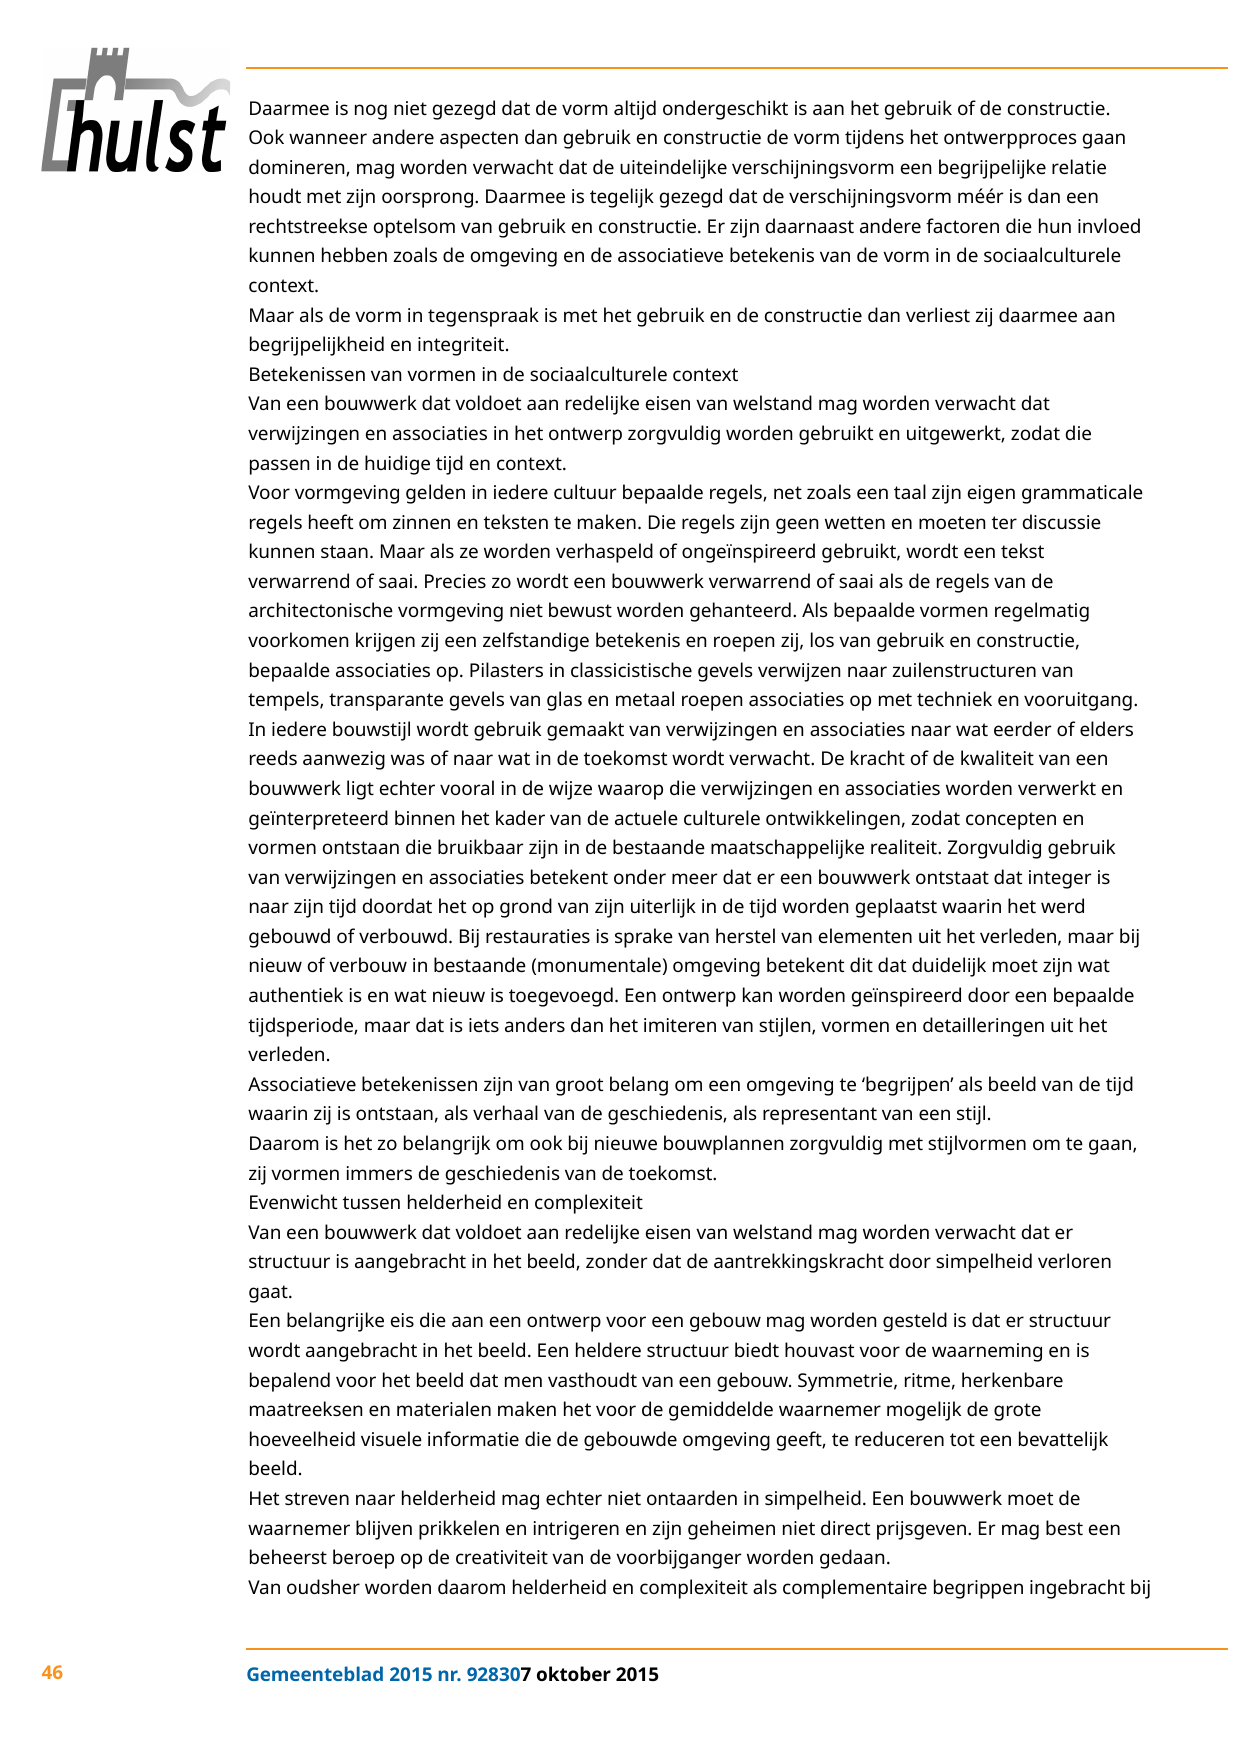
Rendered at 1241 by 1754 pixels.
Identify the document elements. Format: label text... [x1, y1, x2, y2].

text Van oudsher worden daarom helderheid en complexiteit als complementaire begrippen ingebracht bij [248, 1574, 1152, 1600]
text Betekenissen van vormen in de sociaalculturele context [248, 361, 1152, 387]
text Een belangrijke eis die aan een ontwerp voor een gebouw mag worden gesteld is dat er structuur wordt aangebracht in het beeld. Een heldere structuur biedt houvast voor de waarneming en is bepalend voor het beeld dat men vasthoudt van een gebouw. Symmetrie, ritme, herkenbare maatreeksen en materialen maken het voor de gemiddelde waarnemer mogelijk de grote hoeveelheid visuele informatie die de gebouwde omgeving geeft, te reduceren tot een bevattelijk beeld. [248, 1308, 1152, 1481]
text Daarom is het zo belangrijk om ook bij nieuwe bouwplannen zorgvuldig met stijlvormen om te gaan, zij vormen immers de geschiedenis van de toekomst. [248, 1130, 1152, 1186]
text Voor vormgeving gelden in iedere cultuur bepaalde regels, net zoals een taal zijn eigen grammaticale regels heeft om zinnen en teksten te maken. Die regels zijn geen wetten en moeten ter discussie kunnen staan. Maar als ze worden verhaspeld of ongeïnspireerd gebruikt, wordt een tekst verwarrend of saai. Precies zo wordt een bouwwerk verwarrend of saai als de regels van de architectonische vormgeving niet bewust worden gehanteerd. Als bepaalde vormen regelmatig voorkomen krijgen zij een zelfstandige betekenis en roepen zij, los van gebruik en constructie, bepaalde associaties op. Pilasters in classicistische gevels verwijzen naar zuilenstructuren van tempels, transparante gevels van glas en metaal roepen associaties op met techniek en vooruitgang. [248, 479, 1152, 712]
text In iedere bouwstijl wordt gebruik gemaakt van verwijzingen en associaties naar wat eerder of elders reeds aanwezig was of naar wat in de toekomst wordt verwacht. De kracht of de kwaliteit van een bouwwerk ligt echter vooral in de wijze waarop die verwijzingen en associaties worden verwerkt en geïnterpreteerd binnen het kader van de actuele culturele ontwikkelingen, zodat concepten en vormen ontstaan die bruikbaar zijn in de bestaande maatschappelijke realiteit. Zorgvuldig gebruik van verwijzingen en associaties betekent onder meer dat er een bouwwerk ontstaat dat integer is naar zijn tijd doordat het op grond van zijn uiterlijk in de tijd worden geplaatst waarin het werd gebouwd of verbouwd. Bij restauraties is sprake van herstel van elementen uit het verleden, maar bij nieuw of verbouw in bestaande (monumentale) omgeving betekent dit dat duidelijk moet zijn wat authentiek is en wat nieuw is toegevoegd. Een ontwerp kan worden geïnspireerd door een bepaalde tijdsperiode, maar dat is iets anders dan het imiteren van stijlen, vormen en detailleringen uit het verleden. [248, 716, 1152, 1067]
picture [41, 47, 231, 172]
text Van een bouwwerk dat voldoet aan redelijke eisen van welstand mag worden verwacht dat er structuur is aangebracht in het beeld, zonder dat de aantrekkingskracht door simpelheid verloren gaat. [248, 1219, 1152, 1304]
text Associatieve betekenissen zijn van groot belang om een omgeving te ‘begrijpen’ als beeld van de tijd waarin zij is ontstaan, als verhaal van de geschiedenis, als representant van een stijl. [248, 1071, 1152, 1126]
text Van een bouwwerk dat voldoet aan redelijke eisen van welstand mag worden verwacht dat verwijzingen en associaties in het ontwerp zorgvuldig worden gebruikt en uitgewerkt, zodat die passen in de huidige tijd en context. [248, 391, 1152, 476]
text Evenwicht tussen helderheid en complexiteit [248, 1189, 1152, 1215]
text Het streven naar helderheid mag echter niet ontaarden in simpelheid. Een bouwwerk moet de waarnemer blijven prikkelen en intrigeren en zijn geheimen niet direct prijsgeven. Er mag best een beheerst beroep op de creativiteit van de voorbijganger worden gedaan. [248, 1485, 1152, 1570]
text Daarmee is nog niet gezegd dat de vorm altijd ondergeschikt is aan het gebruik of de constructie. Ook wanneer andere aspecten dan gebruik en constructie de vorm tijdens het ontwerpproces gaan domineren, mag worden verwacht dat de uiteindelijke verschijningsvorm een begrijpelijke relatie houdt met zijn oorsprong. Daarmee is tegelijk gezegd dat de verschijningsvorm méér is dan een rechtstreekse optelsom van gebruik en constructie. Er zijn daarnaast andere factoren die hun invloed kunnen hebben zoals de omgeving en de associatieve betekenis van de vorm in de sociaalculturele context. [248, 95, 1152, 298]
text Maar als de vorm in tegenspraak is met het gebruik en de constructie dan verliest zij daarmee aan begrijpelijkheid en integriteit. [248, 302, 1152, 357]
